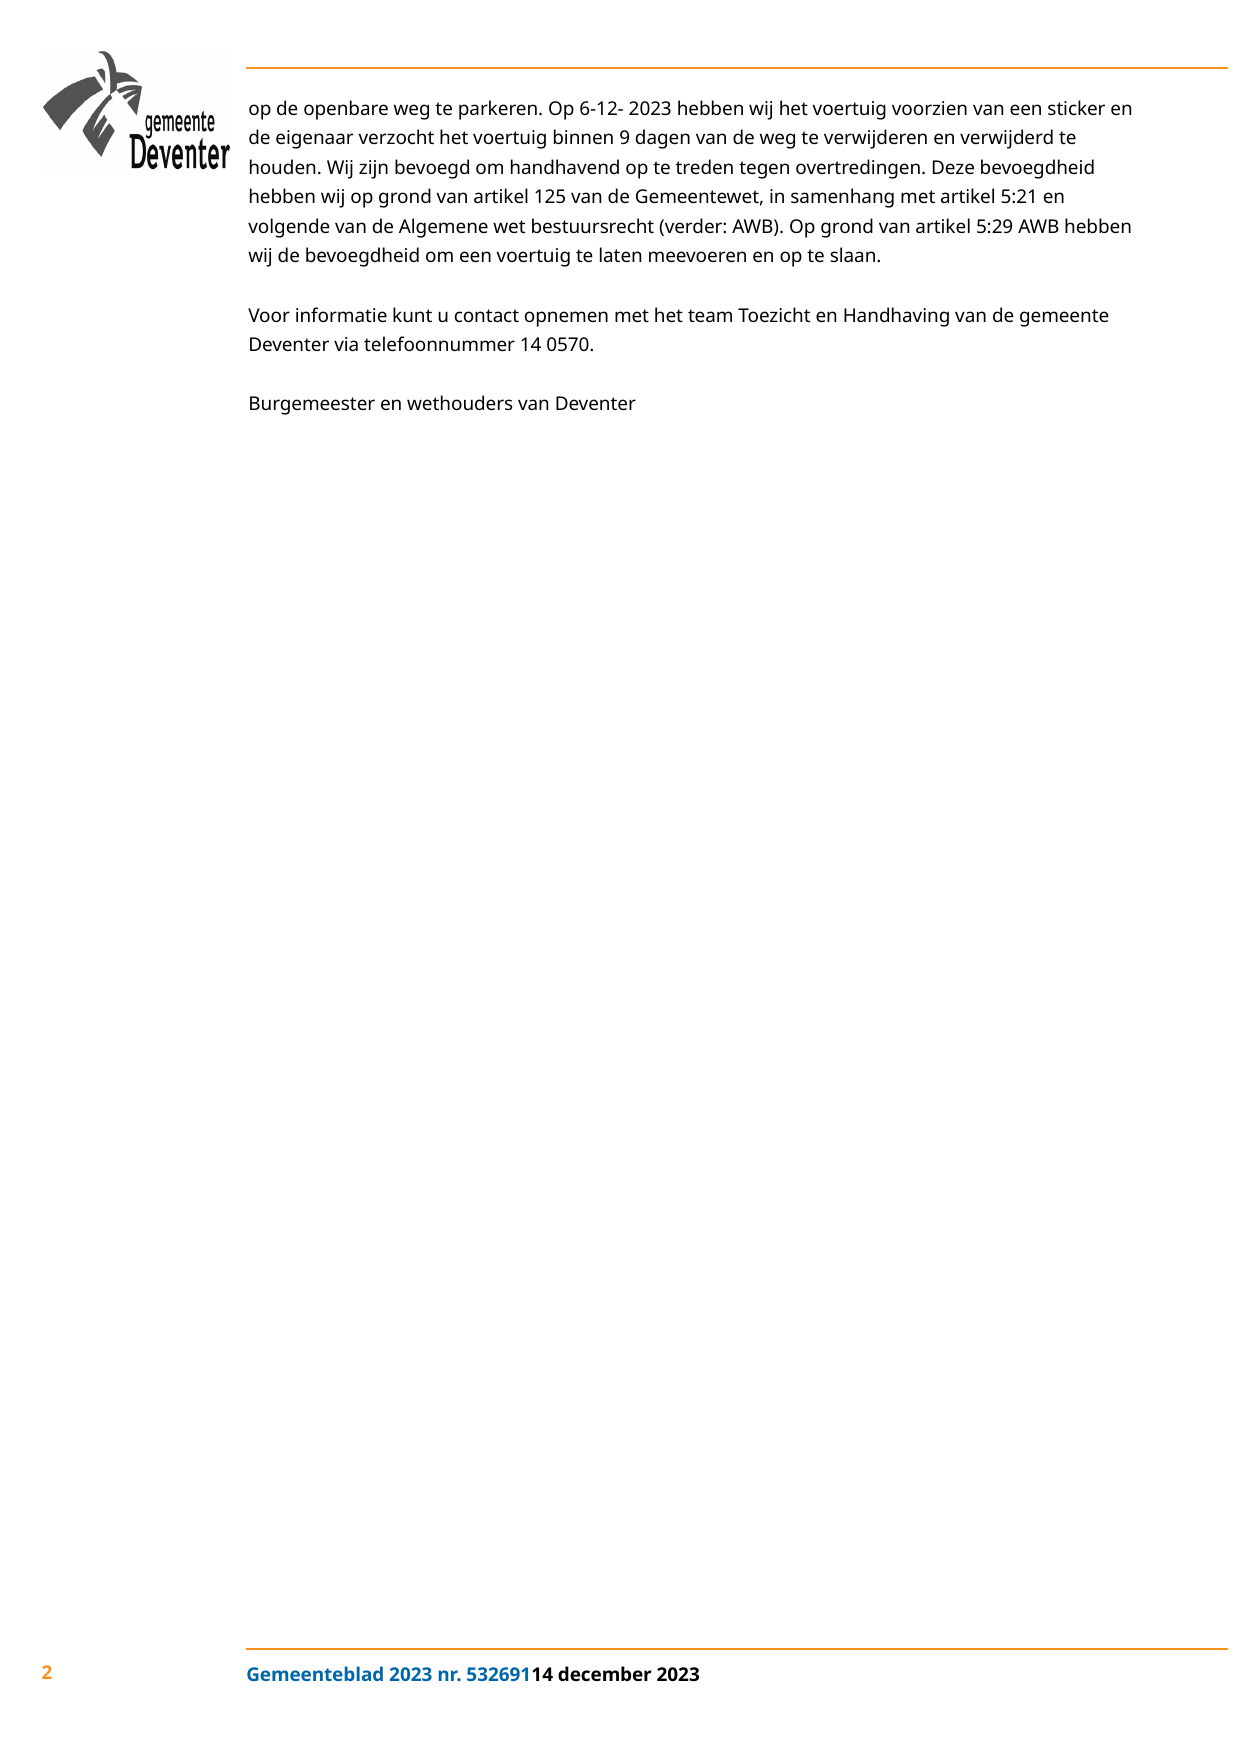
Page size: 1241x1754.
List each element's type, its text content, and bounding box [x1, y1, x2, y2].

text op de openbare weg te parkeren. Op 6-12- 2023 hebben wij het voertuig voorzien van een sticker en de eigenaar verzocht het voertuig binnen 9 dagen van de weg te verwijderen en verwijderd te houden. Wij zijn bevoegd om handhavend op te treden tegen overtredingen. Deze bevoegdheid hebben wij op grond van artikel 125 van de Gemeentewet, in samenhang met artikel 5:21 en volgende van de Algemene wet bestuursrecht (verder: AWB). Op grond van artikel 5:29 AWB hebben wij de bevoegdheid om een voertuig te laten meevoeren en op te slaan. [248, 95, 1152, 268]
text Burgemeester en wethouders van Deventer [248, 391, 1152, 416]
text Voor informatie kunt u contact opnemen met het team Toezicht en Handhaving van de gemeente Deventer via telefoonnummer 14 0570. [248, 302, 1152, 357]
picture [41, 47, 231, 172]
